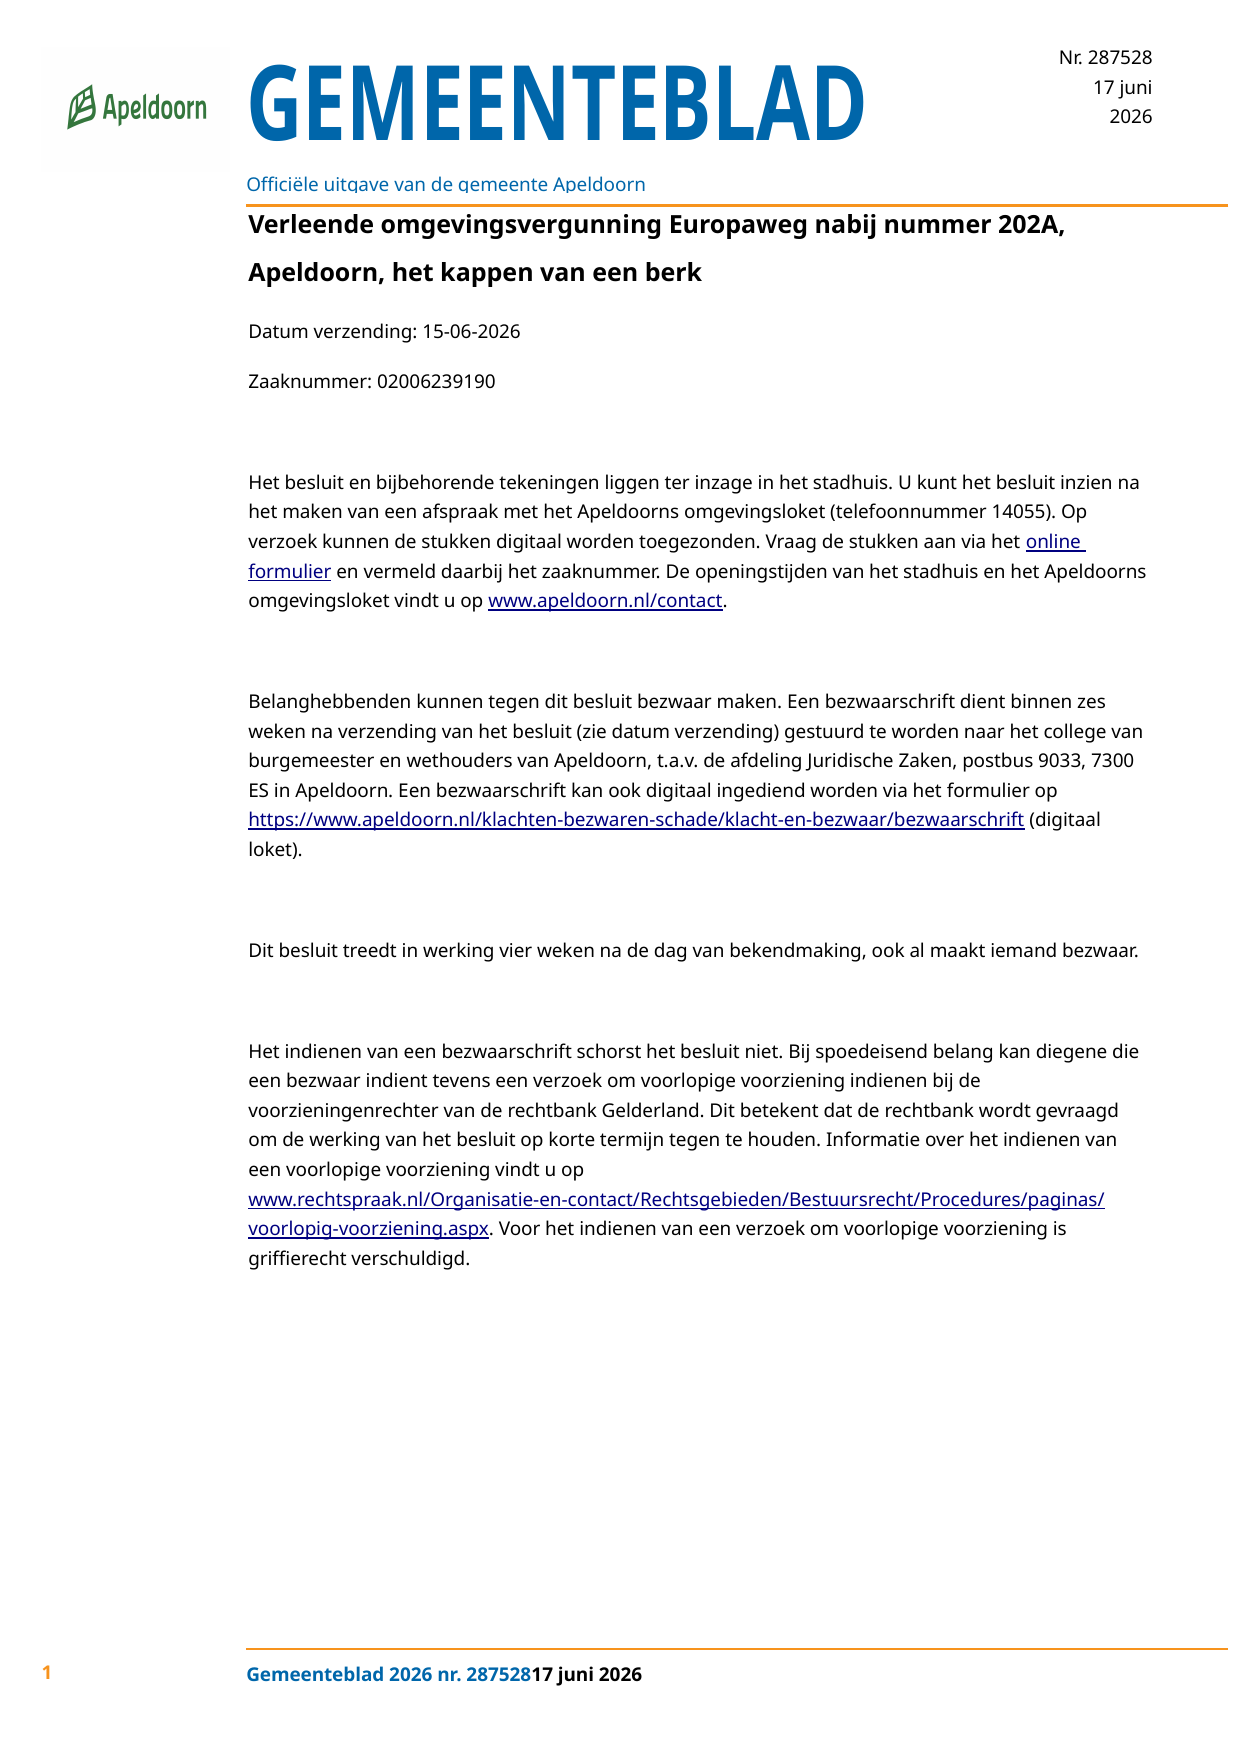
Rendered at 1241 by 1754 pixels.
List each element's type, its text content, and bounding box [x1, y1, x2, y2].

text Het besluit en bijbehorende tekeningen liggen ter inzage in het stadhuis. U kunt het besluit inzien na het maken van een afspraak met het Apeldoorns omgevingsloket (telefoonnummer 14055). Op verzoek kunnen de stukken digitaal worden toegezonden. Vraag de stukken aan via het online formulier en vermeld daarbij het zaaknummer. De openingstijden van het stadhuis en het Apeldoorns omgevingsloket vindt u op www.apeldoorn.nl/contact. [248, 469, 1152, 613]
text Zaaknummer: 02006239190 [248, 368, 1152, 394]
text Dit besluit treedt in werking vier weken na de dag van bekendmaking, ook al maakt iemand bezwaar. [248, 937, 1152, 963]
picture [41, 47, 231, 172]
text Verleende omgevingsvergunning Europaweg nabij nummer 202A, Apeldoorn, het kappen van een berk [248, 207, 1152, 288]
text Het indienen van een bezwaarschrift schorst het besluit niet. Bij spoedeisend belang kan diegene die een bezwaar indient tevens een verzoek om voorlopige voorziening indienen bij de voorzieningenrechter van de rechtbank Gelderland. Dit betekent dat de rechtbank wordt gevraagd om de werking van het besluit op korte termijn tegen te houden. Informatie over het indienen van een voorlopige voorziening vindt u op www.rechtspraak.nl/Organisatie-en-contact/Rechtsgebieden/Bestuursrecht/Procedures/paginas/voorlopig-voorziening.aspx. Voor het indienen van een verzoek om voorlopige voorziening is griffierecht verschuldigd. [248, 1038, 1152, 1271]
text Datum verzending: 15-06-2026 [248, 318, 1152, 344]
text Belanghebbenden kunnen tegen dit besluit bezwaar maken. Een bezwaarschrift dient binnen zes weken na verzending van het besluit (zie datum verzending) gestuurd te worden naar het college van burgemeester en wethouders van Apeldoorn, t.a.v. de afdeling Juridische Zaken, postbus 9033, 7300 ES in Apeldoorn. Een bezwaarschrift kan ook digitaal ingediend worden via het formulier op https://www.apeldoorn.nl/klachten-bezwaren-schade/klacht-en-bezwaar/bezwaarschrift (digitaal loket). [248, 688, 1152, 862]
